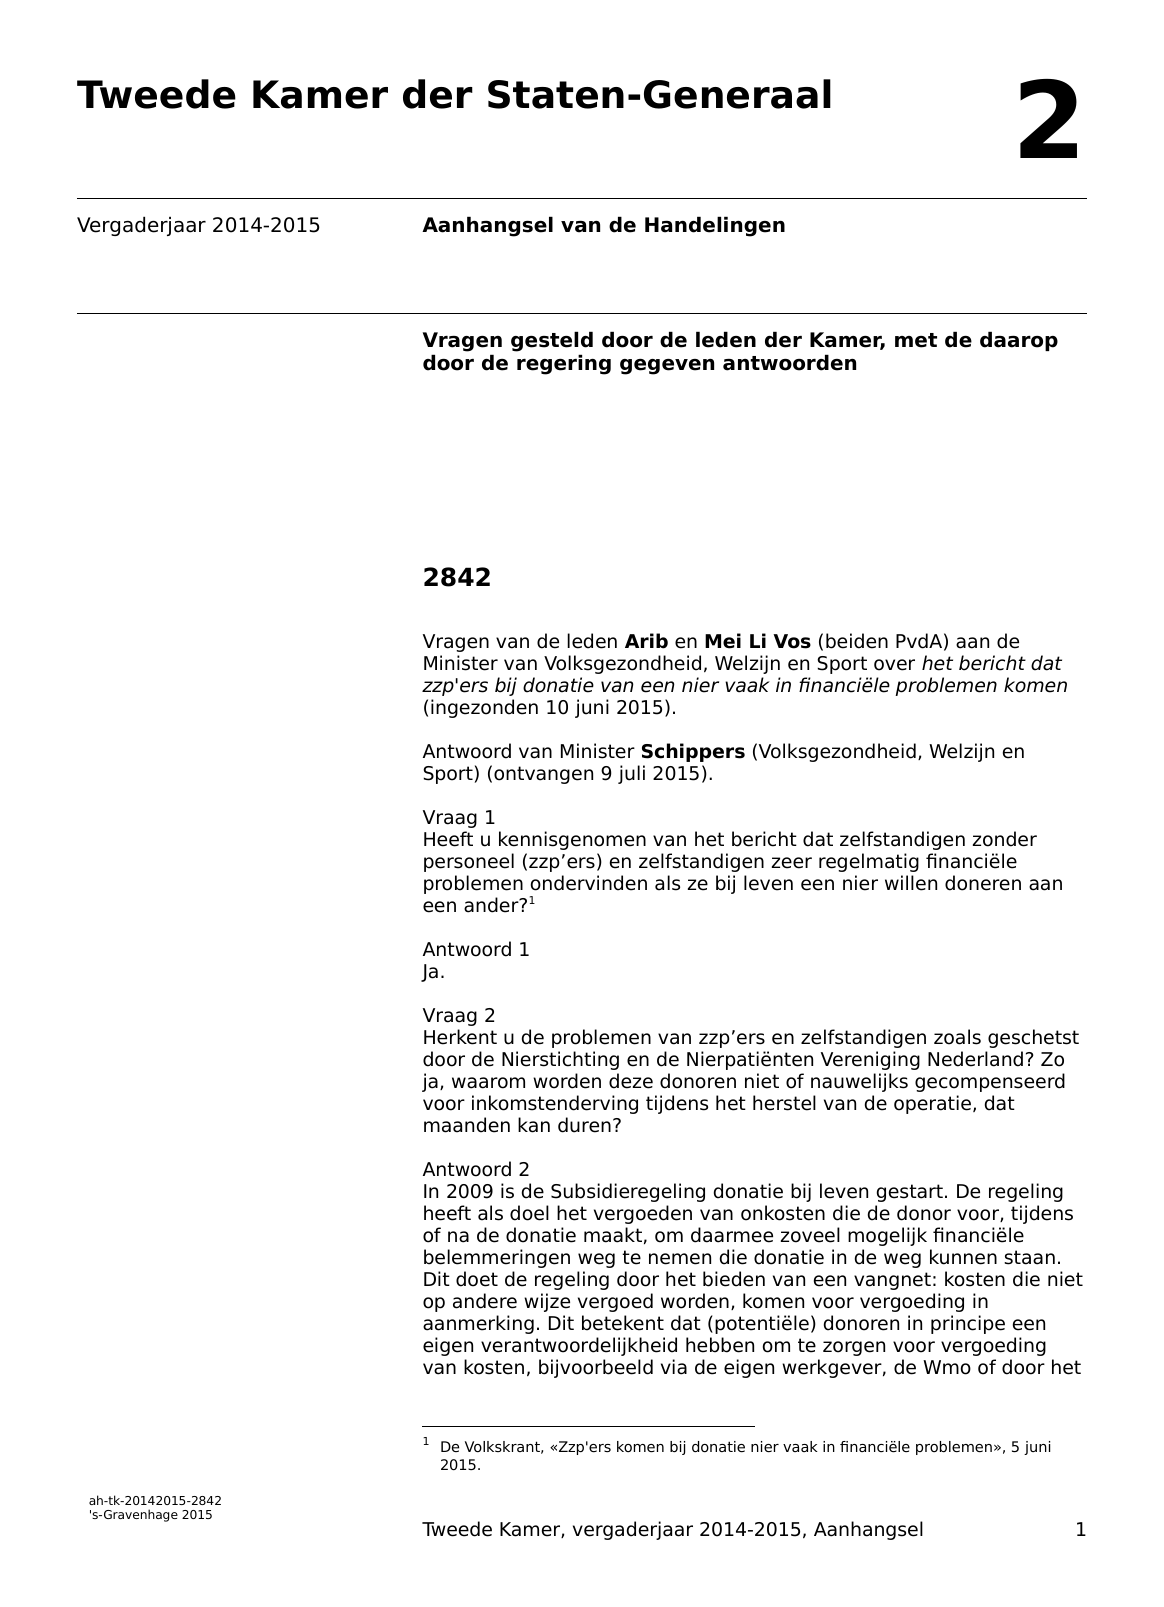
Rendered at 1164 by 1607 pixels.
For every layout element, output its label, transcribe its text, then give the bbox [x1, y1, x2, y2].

table_cell [77, 314, 422, 376]
text Antwoord 2 [422, 1159, 1087, 1181]
text Herkent u de problemen van zzp’ers en zelfstandigen zoals geschetst door de Nierstichting en de Nierpatiënten Vereniging Nederland? Zo ja, waarom worden deze donoren niet of nauwelijks gecompenseerd voor inkomstenderving tijdens het herstel van de operatie, dat maanden kan duren? [422, 1027, 1087, 1137]
text Vraag 1 [422, 807, 1087, 829]
text ah-tk-20142015-2842 [88, 1494, 323, 1508]
text Vragen van de leden Arib en Mei Li Vos (beiden PvdA) aan de Minister van Volksgezondheid, Welzijn en Sport over het bericht dat zzp'ers bij donatie van een nier vaak in financiële problemen komen (ingezonden 10 juni 2015). [422, 631, 1087, 718]
text Antwoord van Minister Schippers (Volksgezondheid, Welzijn en Sport) (ontvangen 9 juli 2015). [422, 741, 1087, 785]
text De Volkskrant, «Zzp'ers komen bij donatie nier vaak in financiële problemen», 5 juni 2015. [422, 1435, 1087, 1474]
table_header 2 [886, 59, 1087, 198]
text 's-Gravenhage 2015 [88, 1508, 323, 1522]
table_cell Vragen gesteld door de leden der Kamer, met de daarop door de regering gegeven antwoorden [422, 314, 1087, 376]
text Antwoord 1 [422, 939, 1087, 961]
text 2842 [422, 563, 1087, 592]
text Vraag 2 [422, 1005, 1087, 1027]
text Heeft u kennisgenomen van het bericht dat zelfstandigen zonder personeel (zzp’ers) en zelfstandigen zeer regelmatig financiële problemen ondervinden als ze bij leven een nier willen doneren aan een ander? [422, 829, 1087, 917]
text In 2009 is de Subsidieregeling donatie bij leven gestart. De regeling heeft als doel het vergoeden van onkosten die de donor voor, tijdens of na de donatie maakt, om daarmee zoveel mogelijk financiële belemmeringen weg te nemen die donatie in de weg kunnen staan. Dit doet de regeling door het bieden van een vangnet: kosten die niet op andere wijze vergoed worden, komen voor vergoeding in aanmerking. Dit betekent dat (potentiële) donoren in principe een eigen verantwoordelijkheid hebben om te zorgen voor vergoeding van kosten, bijvoorbeeld via de eigen werkgever, de Wmo of door het [422, 1181, 1087, 1379]
table_cell Vergaderjaar 2014-2015 [77, 199, 422, 313]
table_cell Aanhangsel van de Handelingen [422, 199, 1087, 313]
table_header Tweede Kamer der Staten-Generaal [77, 59, 886, 198]
text Ja. [422, 961, 1087, 983]
